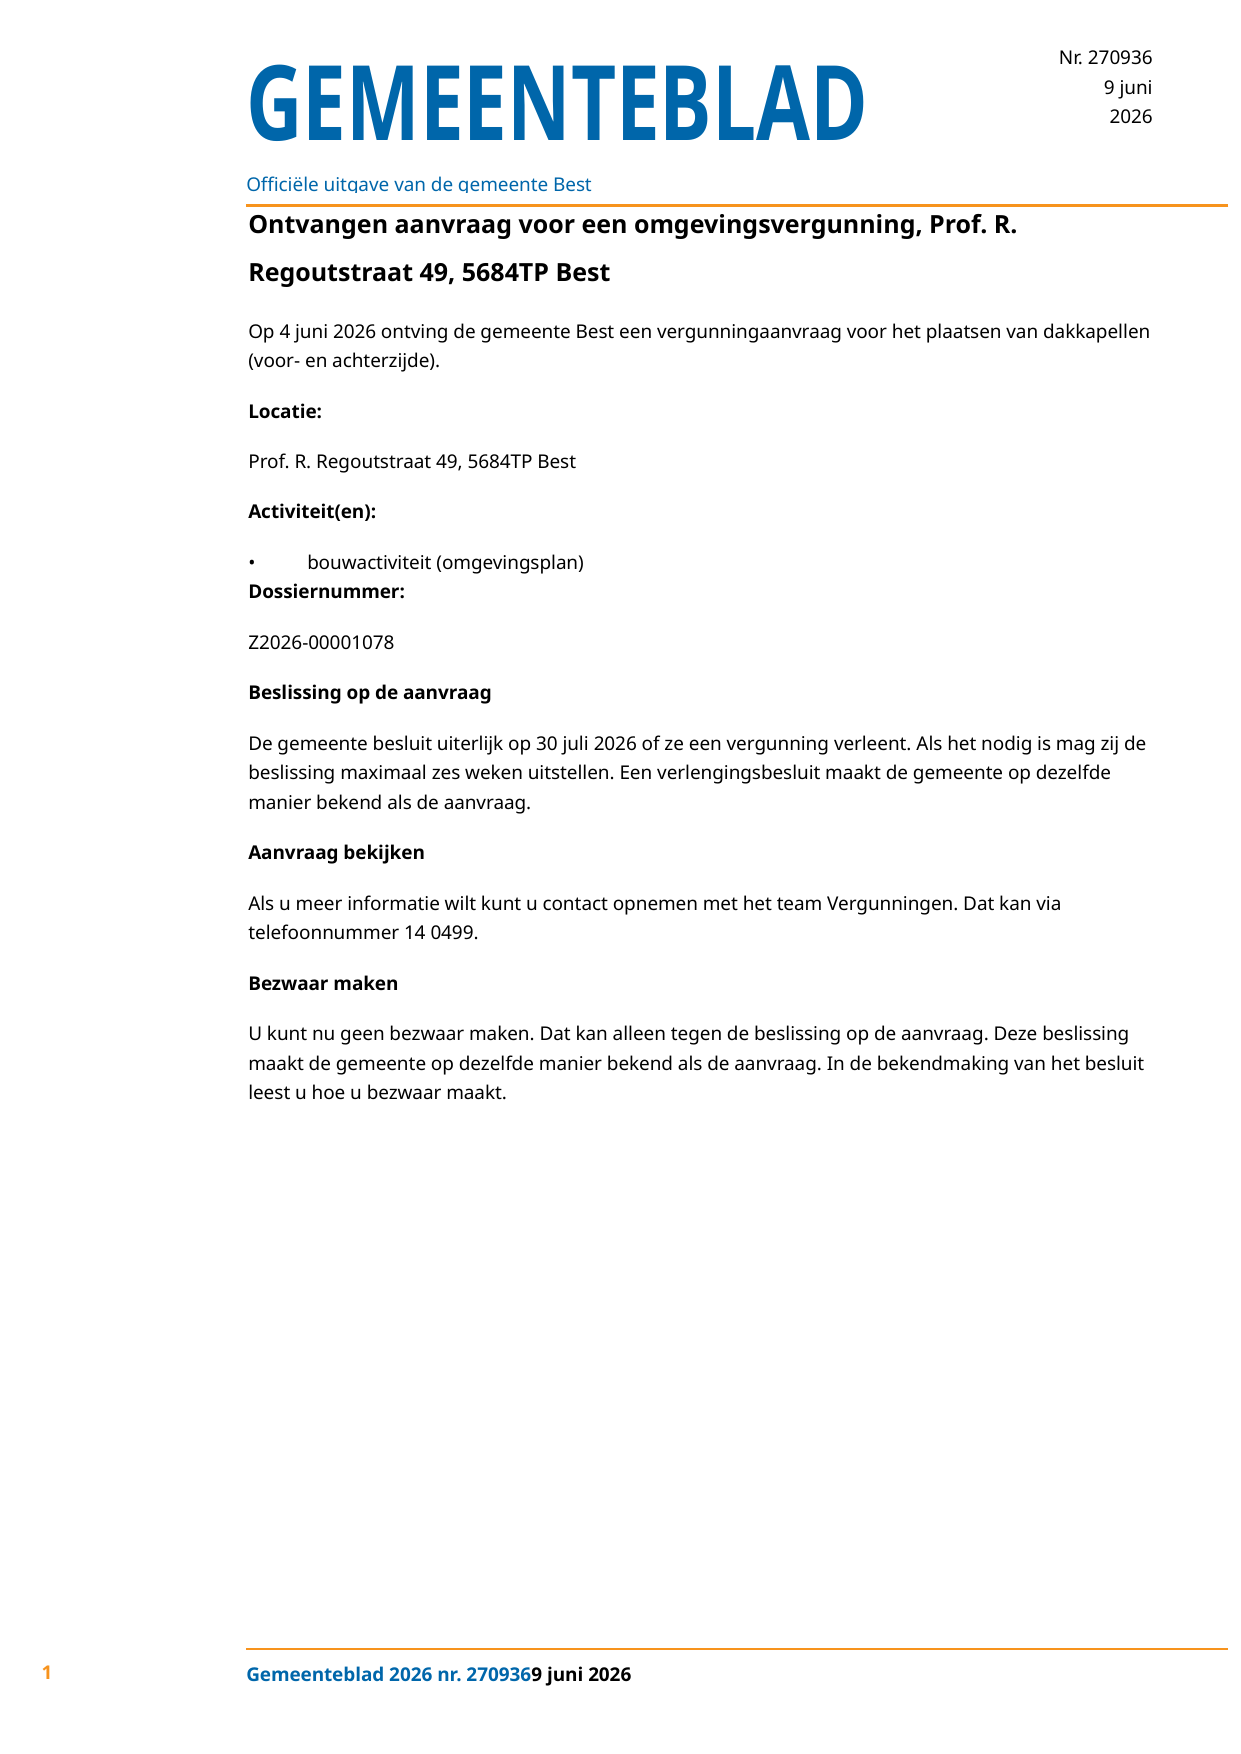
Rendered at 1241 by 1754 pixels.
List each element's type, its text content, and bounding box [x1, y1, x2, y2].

text Locatie: [248, 398, 1152, 424]
text U kunt nu geen bezwaar maken. Dat kan alleen tegen de beslissing op de aanvraag. Deze beslissing maakt de gemeente op dezelfde manier bekend als de aanvraag. In de bekendmaking van het besluit leest u hoe u bezwaar maakt. [248, 1020, 1152, 1105]
picture [41, 47, 231, 172]
text Op 4 juni 2026 ontving de gemeente Best een vergunningaanvraag voor het plaatsen van dakkapellen (voor- en achterzijde). [248, 318, 1152, 373]
text De gemeente besluit uiterlijk op 30 juli 2026 of ze een vergunning verleent. Als het nodig is mag zij de beslissing maximaal zes weken uitstellen. Een verlengingsbesluit maakt de gemeente op dezelfde manier bekend als de aanvraag. [248, 730, 1152, 815]
list bouwactiviteit (omgevingsplan) [248, 549, 1152, 575]
text Prof. R. Regoutstraat 49, 5684TP Best [248, 448, 1152, 474]
text Als u meer informatie wilt kunt u contact opnemen met het team Vergunningen. Dat kan via telefoonnummer 14 0499. [248, 890, 1152, 945]
text Ontvangen aanvraag voor een omgevingsvergunning, Prof. R. Regoutstraat 49, 5684TP Best [248, 207, 1152, 288]
text Activiteit(en): [248, 499, 1152, 524]
text Z2026-00001078 [248, 629, 1152, 655]
text Dossiernummer: [248, 579, 1152, 604]
text Beslissing op de aanvraag [248, 679, 1152, 705]
text Aanvraag bekijken [248, 839, 1152, 865]
text Bezwaar maken [248, 970, 1152, 996]
